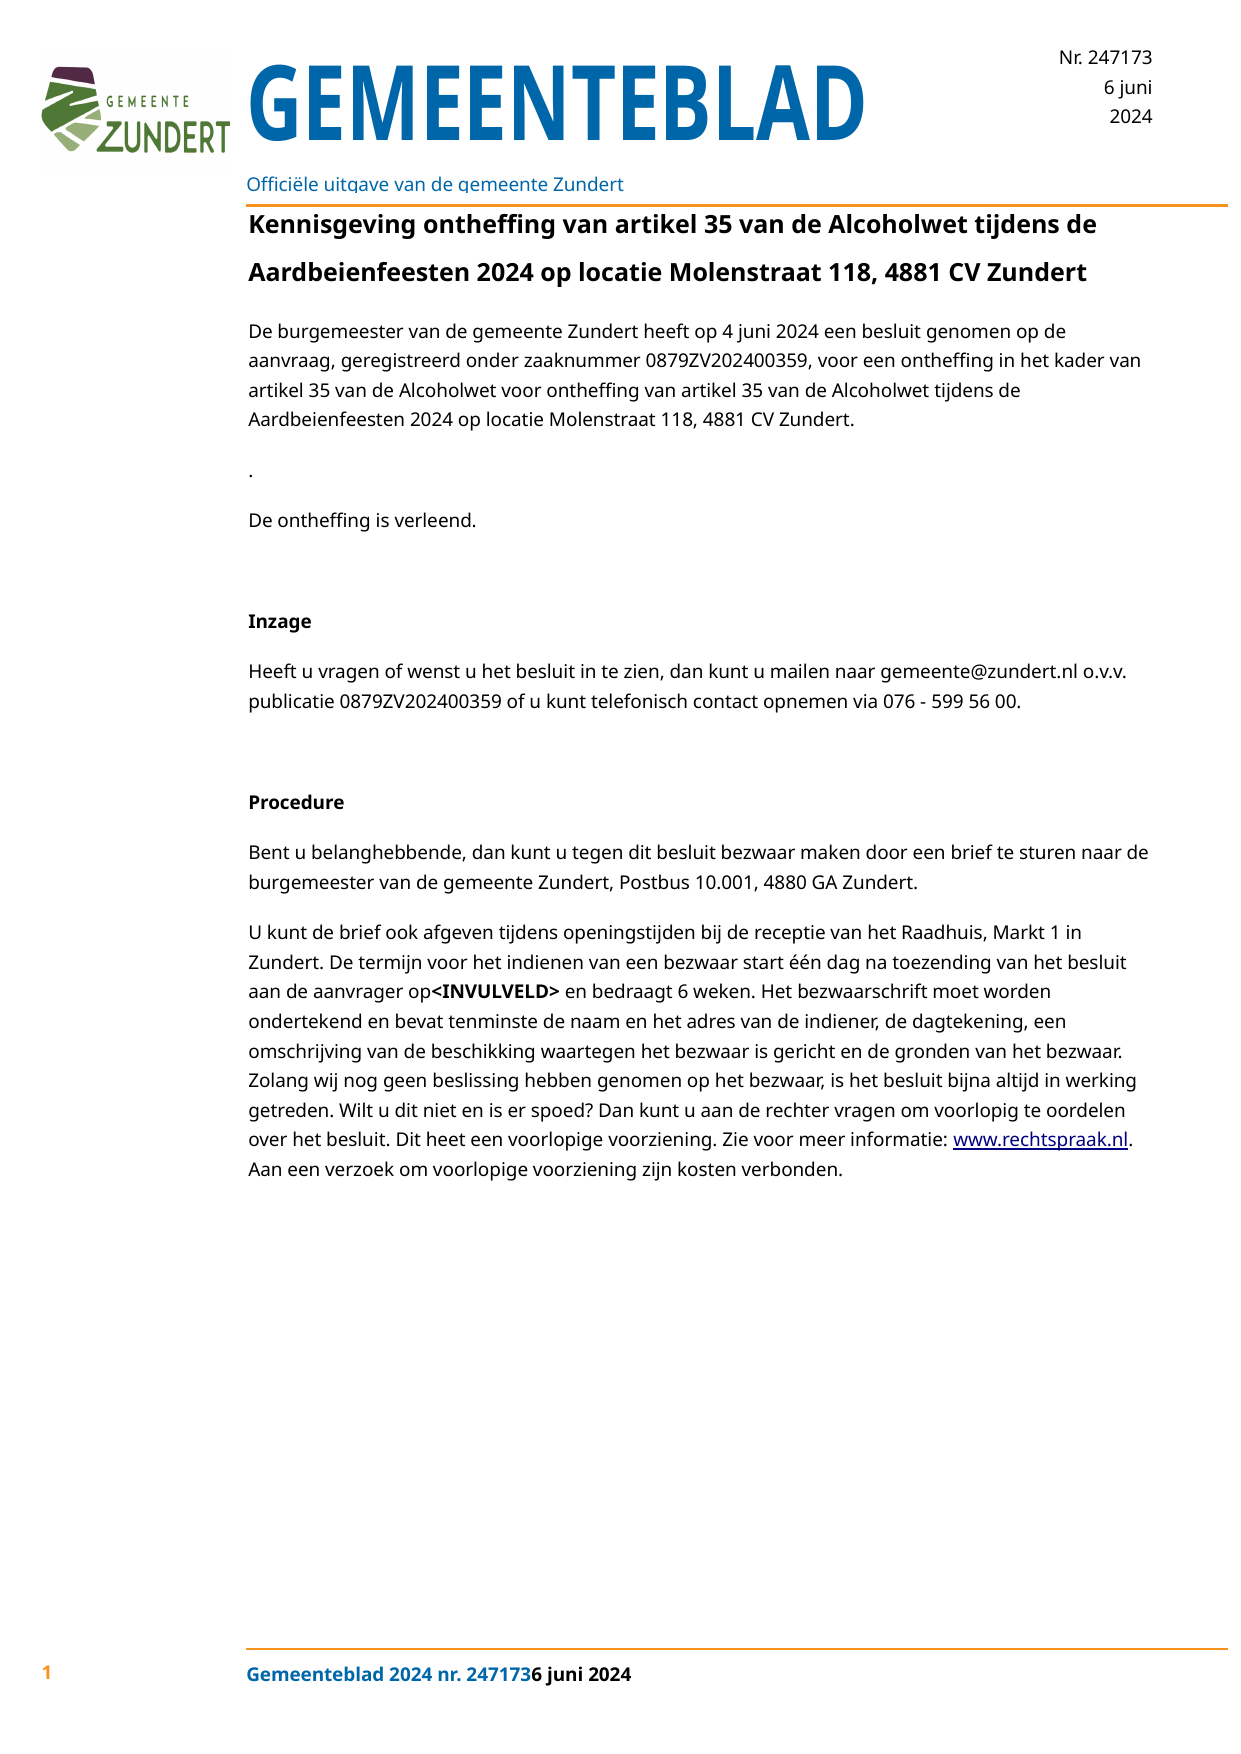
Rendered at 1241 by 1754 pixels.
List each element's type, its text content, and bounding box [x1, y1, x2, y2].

text Heeft u vragen of wenst u het besluit in te zien, dan kunt u mailen naar gemeente@zundert.nl o.v.v. publicatie 0879ZV202400359 of u kunt telefonisch contact opnemen via 076 - 599 56 00. [248, 659, 1152, 714]
text Kennisgeving ontheffing van artikel 35 van de Alcoholwet tijdens de Aardbeienfeesten 2024 op locatie Molenstraat 118, 4881 CV Zundert [248, 207, 1152, 288]
text De ontheffing is verleend. [248, 507, 1152, 533]
picture [41, 47, 231, 172]
text De burgemeester van de gemeente Zundert heeft op 4 juni 2024 een besluit genomen op de aanvraag, geregistreerd onder zaaknummer 0879ZV202400359, voor een ontheffing in het kader van artikel 35 van de Alcoholwet voor ontheffing van artikel 35 van de Alcoholwet tijdens de Aardbeienfeesten 2024 op locatie Molenstraat 118, 4881 CV Zundert. [248, 318, 1152, 432]
text U kunt de brief ook afgeven tijdens openingstijden bij de receptie van het Raadhuis, Markt 1 in Zundert. De termijn voor het indienen van een bezwaar start één dag na toezending van het besluit aan de aanvrager op<INVULVELD> en bedraagt 6 weken. Het bezwaarschrift moet worden ondertekend en bevat tenminste de naam en het adres van de indiener, de dagtekening, een omschrijving van de beschikking waartegen het bezwaar is gericht en de gronden van het bezwaar. Zolang wij nog geen beslissing hebben genomen op het bezwaar, is het besluit bijna altijd in werking getreden. Wilt u dit niet en is er spoed? Dan kunt u aan de rechter vragen om voorlopig te oordelen over het besluit. Dit heet een voorlopige voorziening. Zie voor meer informatie: www.rechtspraak.nl. Aan een verzoek om voorlopige voorziening zijn kosten verbonden. [248, 919, 1152, 1182]
text Procedure [248, 789, 1152, 815]
text Inzage [248, 608, 1152, 634]
text . [248, 457, 1152, 483]
text Bent u belanghebbende, dan kunt u tegen dit besluit bezwaar maken door een brief te sturen naar de burgemeester van de gemeente Zundert, Postbus 10.001, 4880 GA Zundert. [248, 839, 1152, 895]
